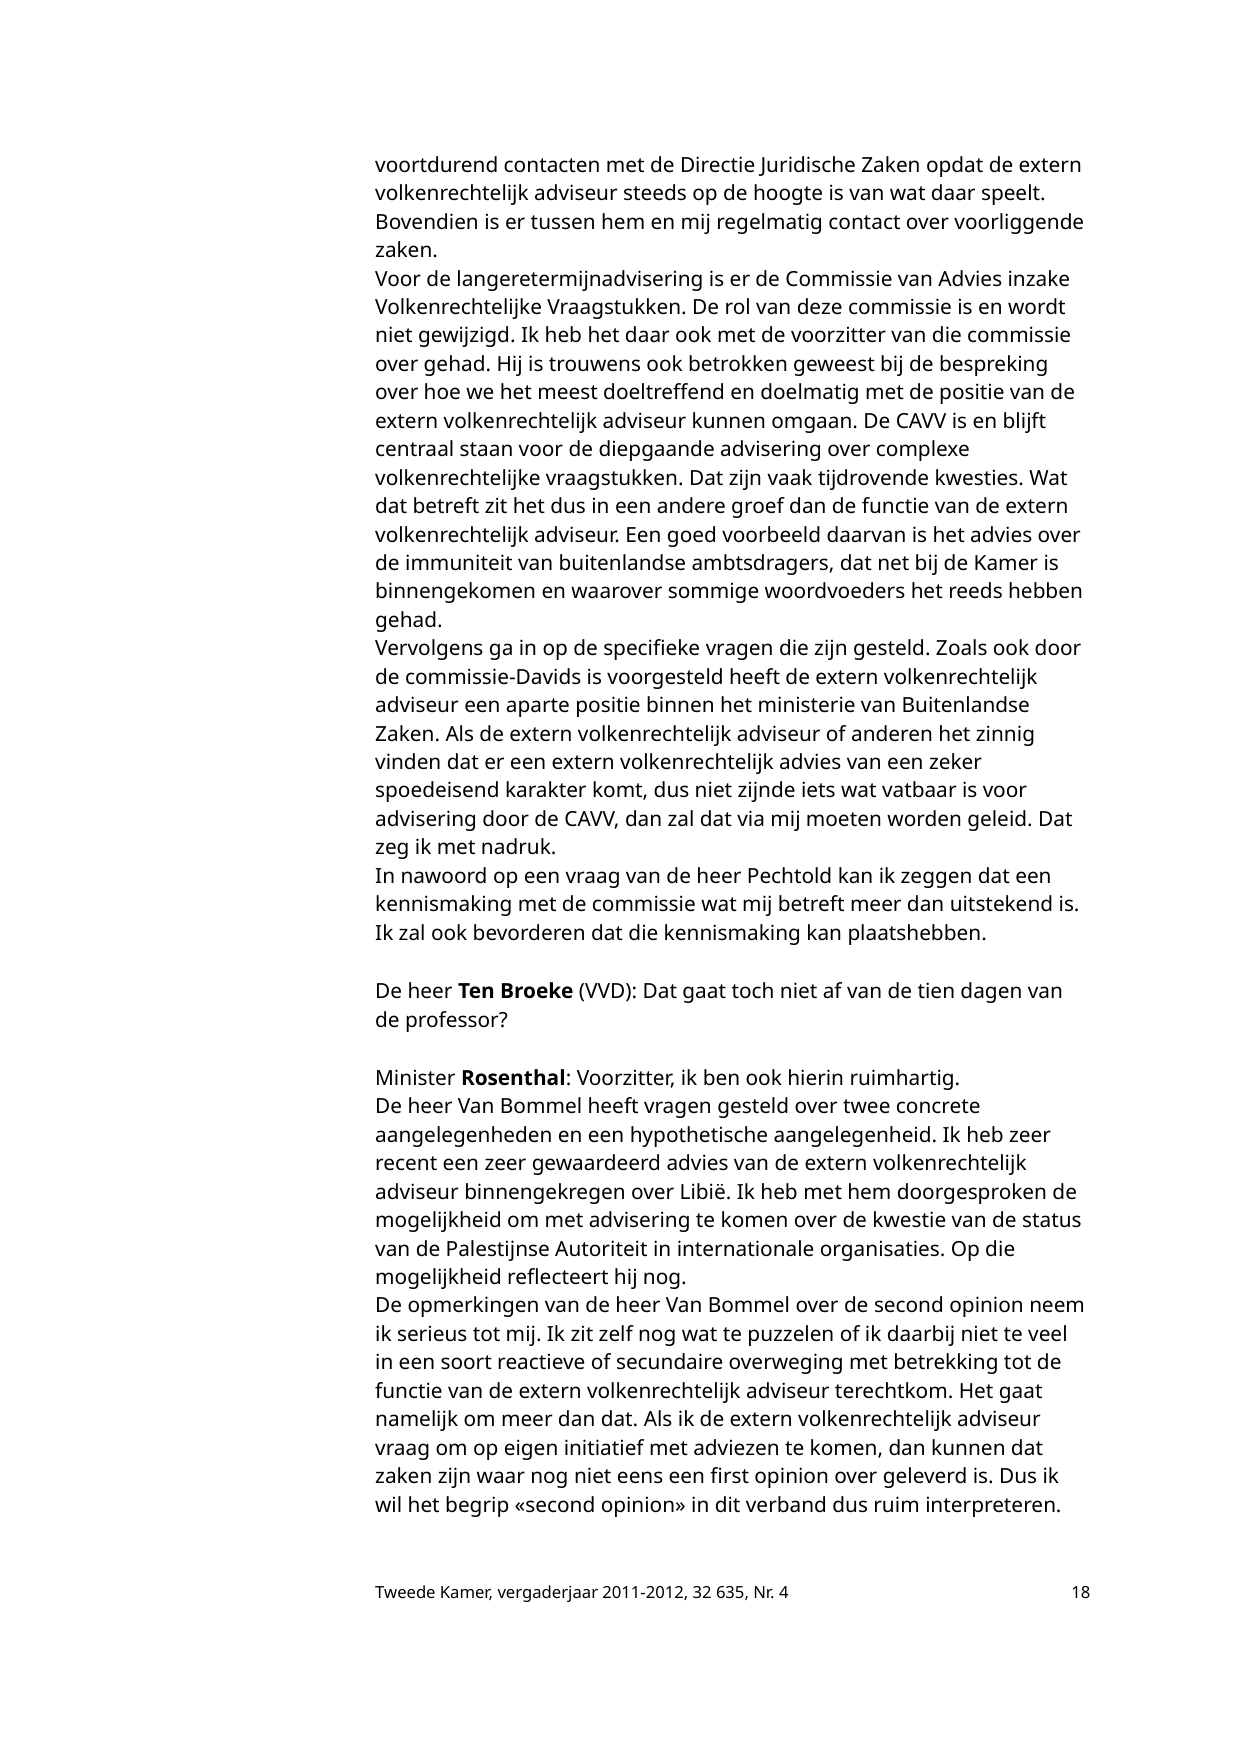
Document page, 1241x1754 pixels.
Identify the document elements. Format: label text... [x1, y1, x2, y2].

text Voor de langeretermijnadvisering is er de Commissie van Advies inzake Volkenrechtelijke Vraagstukken. De rol van deze commissie is en wordt niet gewijzigd. Ik heb het daar ook met de voorzitter van die commissie over gehad. Hij is trouwens ook betrokken geweest bij de bespreking over hoe we het meest doeltreffend en doelmatig met de positie van de extern volkenrechtelijk adviseur kunnen omgaan. De CAVV is en blijft centraal staan voor de diepgaande advisering over complexe volkenrechtelijke vraagstukken. Dat zijn vaak tijdrovende kwesties. Wat dat betreft zit het dus in een andere groef dan de functie van de extern volkenrechtelijk adviseur. Een goed voorbeeld daarvan is het advies over de immuniteit van buitenlandse ambtsdragers, dat net bij de Kamer is binnengekomen en waarover sommige woordvoeders het reeds hebben gehad. [375, 264, 1090, 633]
text Minister Rosenthal: Voorzitter, ik ben ook hierin ruimhartig. [375, 1063, 1090, 1092]
text In nawoord op een vraag van de heer Pechtold kan ik zeggen dat een kennismaking met de commissie wat mij betreft meer dan uitstekend is. Ik zal ook bevorderen dat die kennismaking kan plaatshebben. [375, 861, 1090, 946]
text voortdurend contacten met de Directie Juridische Zaken opdat de extern volkenrechtelijk adviseur steeds op de hoogte is van wat daar speelt. Bovendien is er tussen hem en mij regelmatig contact over voorliggende zaken. [375, 150, 1090, 264]
text Vervolgens ga in op de specifieke vragen die zijn gesteld. Zoals ook door de commissie-Davids is voorgesteld heeft de extern volkenrechtelijk adviseur een aparte positie binnen het ministerie van Buitenlandse Zaken. Als de extern volkenrechtelijk adviseur of anderen het zinnig vinden dat er een extern volkenrechtelijk advies van een zeker spoedeisend karakter komt, dus niet zijnde iets wat vatbaar is voor advisering door de CAVV, dan zal dat via mij moeten worden geleid. Dat zeg ik met nadruk. [375, 633, 1090, 861]
text De opmerkingen van de heer Van Bommel over de second opinion neem ik serieus tot mij. Ik zit zelf nog wat te puzzelen of ik daarbij niet te veel in een soort reactieve of secundaire overweging met betrekking tot de functie van de extern volkenrechtelijk adviseur terechtkom. Het gaat namelijk om meer dan dat. Als ik de extern volkenrechtelijk adviseur vraag om op eigen initiatief met adviezen te komen, dan kunnen dat zaken zijn waar nog niet eens een first opinion over geleverd is. Dus ik wil het begrip «second opinion» in dit verband dus ruim interpreteren. [375, 1291, 1090, 1518]
text De heer Van Bommel heeft vragen gesteld over twee concrete aangelegenheden en een hypothetische aangelegenheid. Ik heb zeer recent een zeer gewaardeerd advies van de extern volkenrechtelijk adviseur binnengekregen over Libië. Ik heb met hem doorgesproken de mogelijkheid om met advisering te komen over de kwestie van de status van de Palestijnse Autoriteit in internationale organisaties. Op die mogelijkheid reflecteert hij nog. [375, 1092, 1090, 1291]
text De heer Ten Broeke (VVD): Dat gaat toch niet af van de tien dagen van de professor? [375, 976, 1090, 1033]
